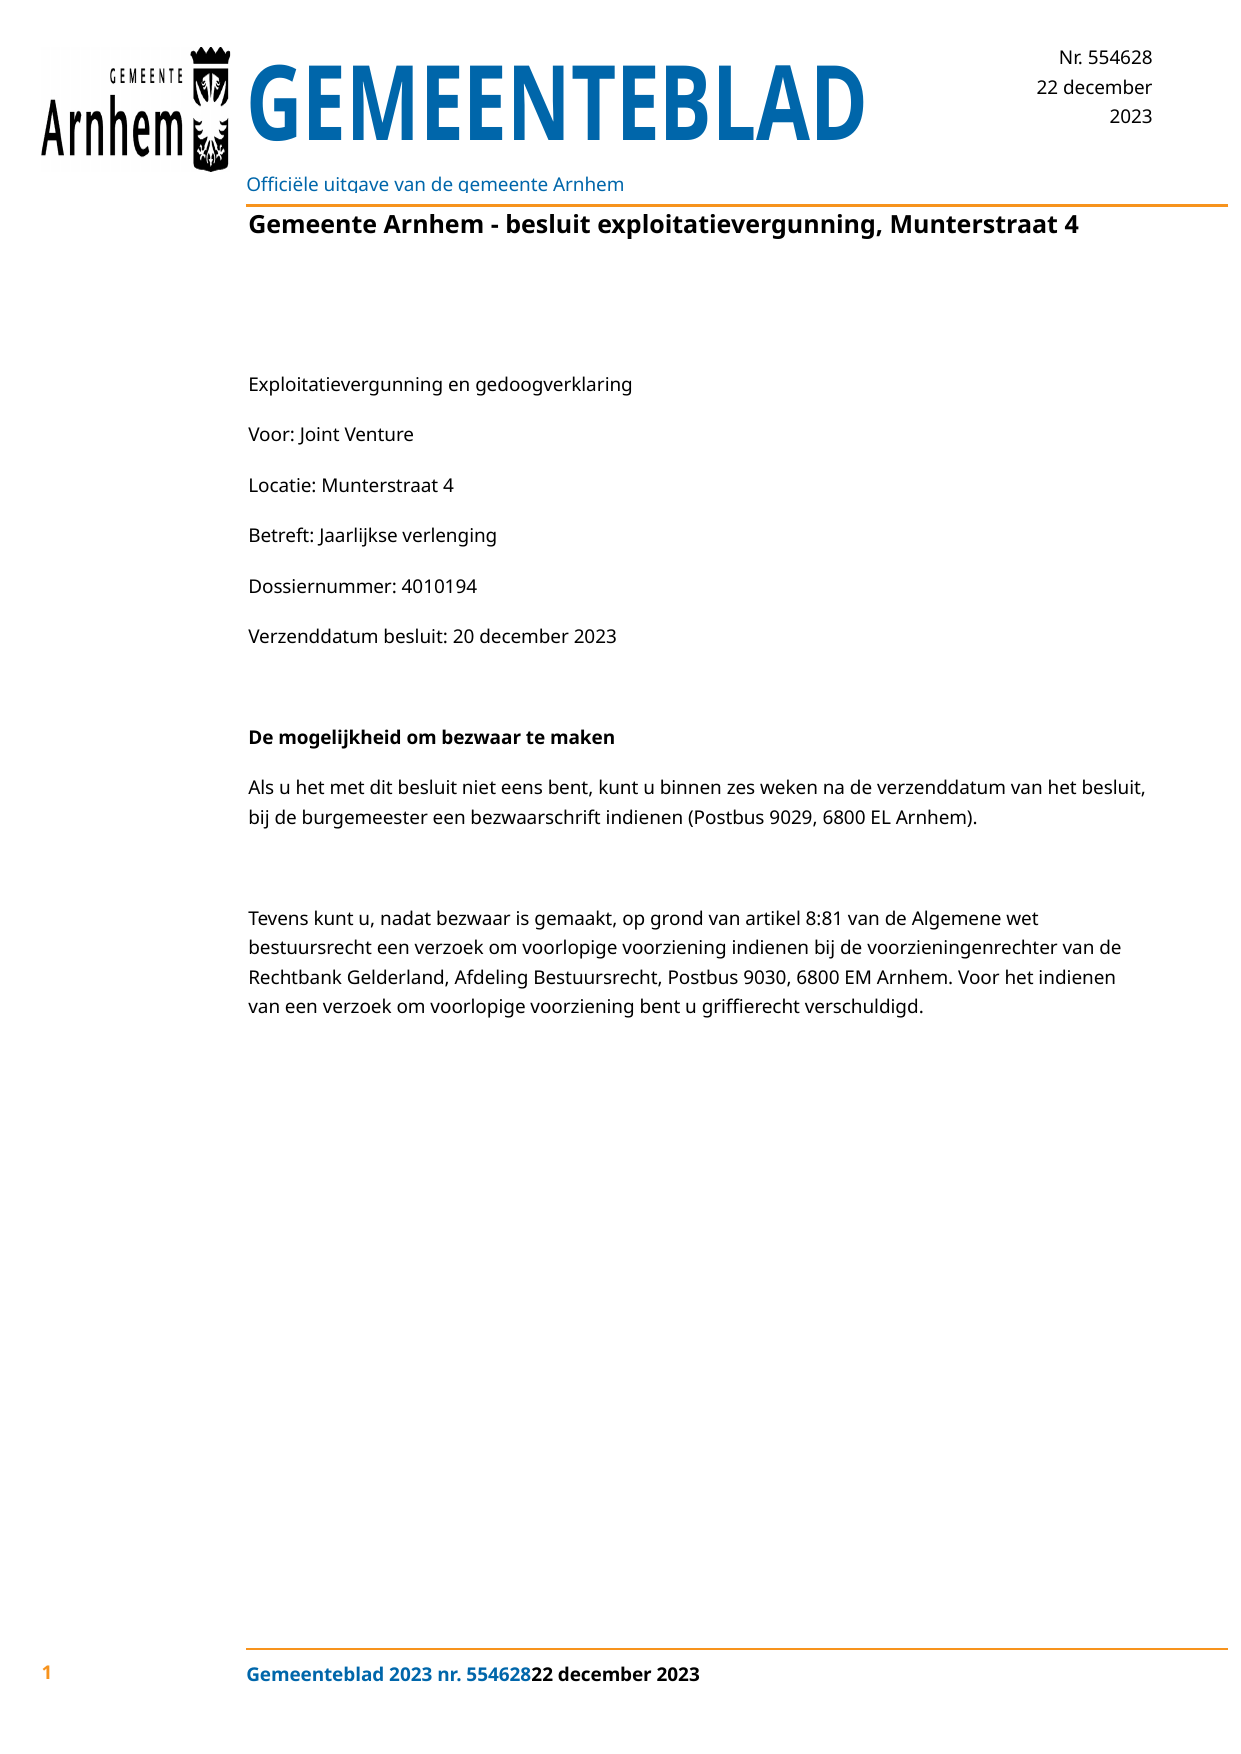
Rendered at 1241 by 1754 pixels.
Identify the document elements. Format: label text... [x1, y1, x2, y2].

text Gemeente Arnhem - besluit exploitatievergunning, Munterstraat 4 [248, 207, 1152, 241]
text Verzenddatum besluit: 20 december 2023 [248, 623, 1152, 649]
text De mogelijkheid om bezwaar te maken [248, 724, 1152, 750]
text Voor: Joint Venture [248, 422, 1152, 447]
text Locatie: Munterstraat 4 [248, 472, 1152, 498]
text Betreft: Jaarlijkse verlenging [248, 522, 1152, 548]
text Dossiernummer: 4010194 [248, 573, 1152, 598]
text Als u het met dit besluit niet eens bent, kunt u binnen zes weken na de verzenddatum van het besluit, bij de burgemeester een bezwaarschrift indienen (Postbus 9029, 6800 EL Arnhem). [248, 774, 1152, 830]
text Exploitatievergunning en gedoogverklaring [248, 371, 1152, 397]
picture [41, 47, 231, 172]
text Tevens kunt u, nadat bezwaar is gemaakt, op grond van artikel 8:81 van de Algemene wet bestuursrecht een verzoek om voorlopige voorziening indienen bij de voorzieningenrechter van de Rechtbank Gelderland, Afdeling Bestuursrecht, Postbus 9030, 6800 EM Arnhem. Voor het indienen van een verzoek om voorlopige voorziening bent u griffierecht verschuldigd. [248, 905, 1152, 1019]
